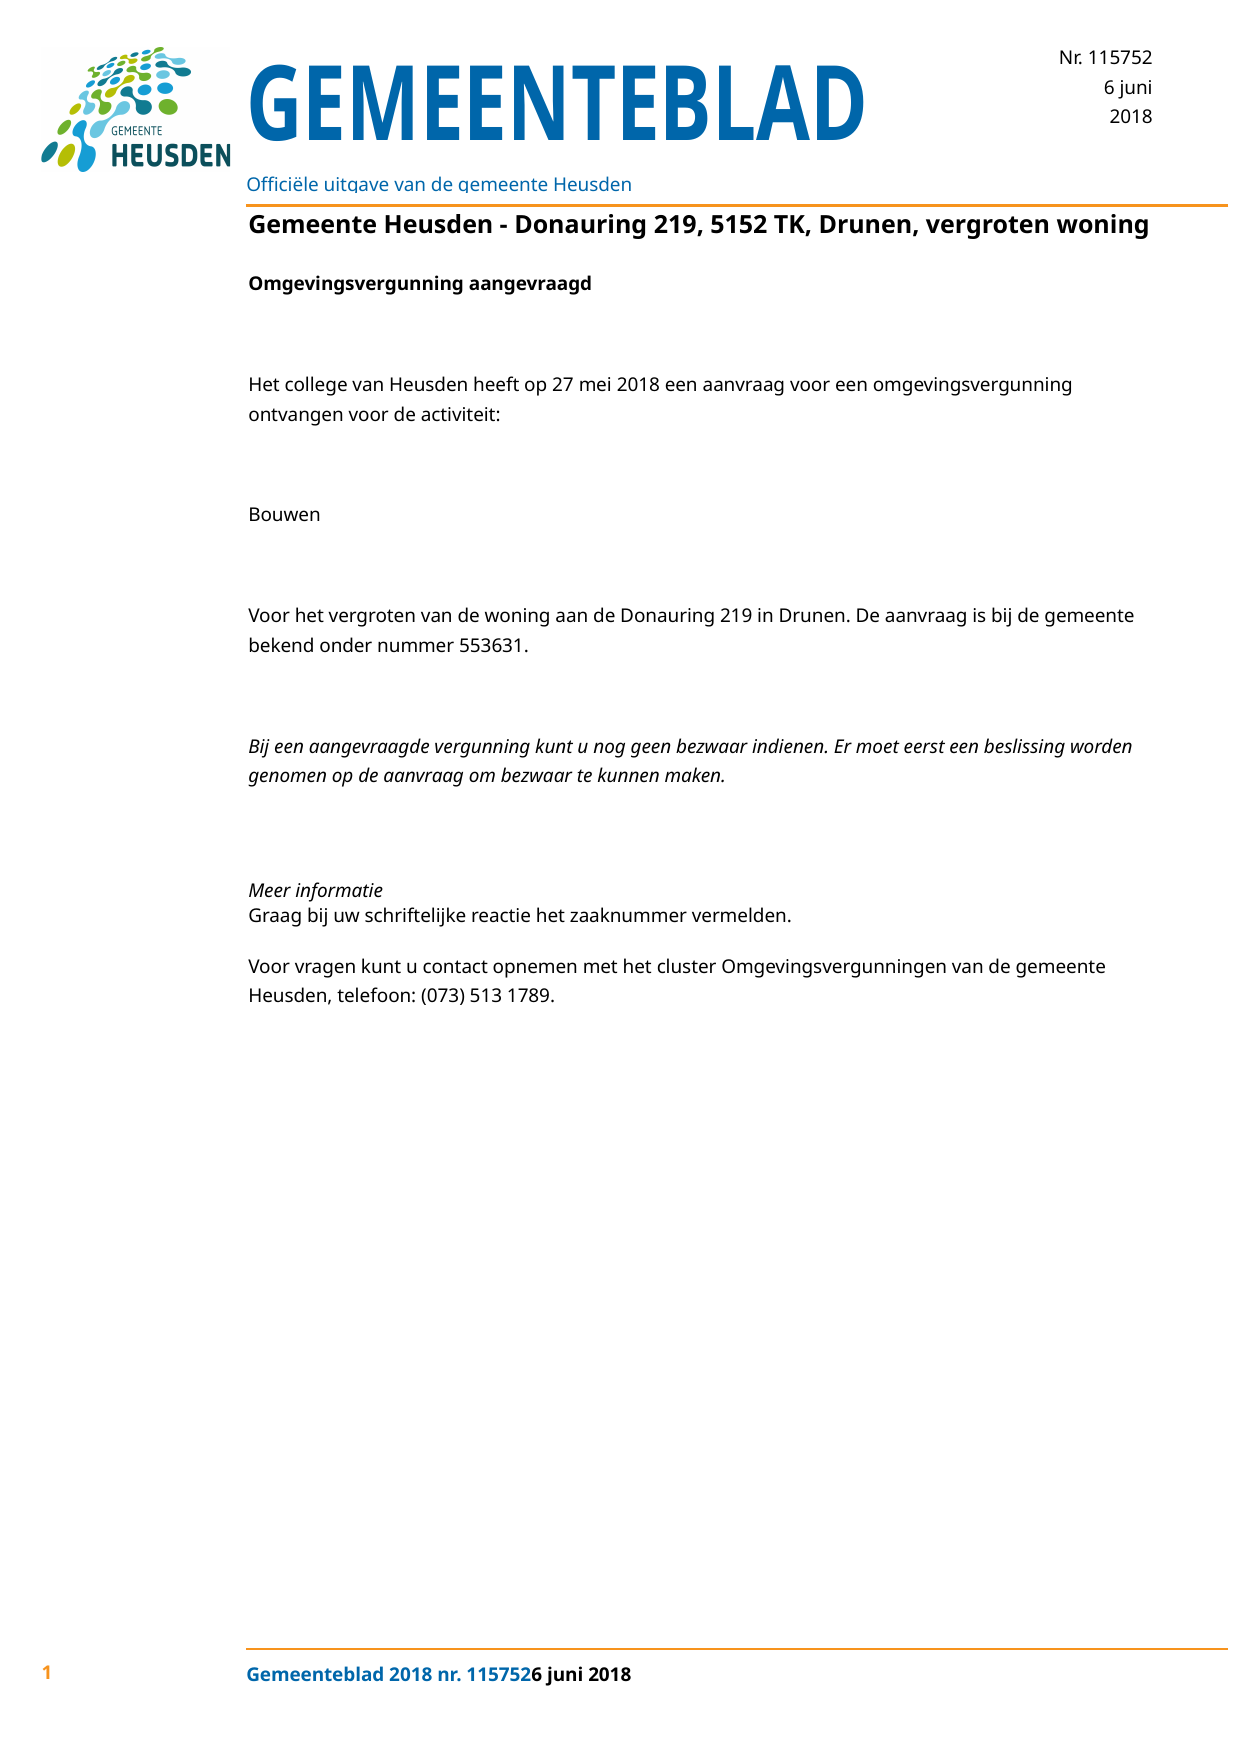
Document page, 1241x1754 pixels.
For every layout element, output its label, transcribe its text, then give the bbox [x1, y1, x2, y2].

text Omgevingsvergunning aangevraagd [248, 270, 1152, 296]
picture [41, 47, 231, 172]
text Bouwen [248, 502, 1152, 527]
text Meer informatie [248, 877, 1152, 902]
text Voor het vergroten van de woning aan de Donauring 219 in Drunen. De aanvraag is bij de gemeente bekend onder nummer 553631. [248, 602, 1152, 658]
text Voor vragen kunt u contact opnemen met het cluster Omgevingsvergunningen van de gemeente Heusden, telefoon: (073) 513 1789. [248, 953, 1152, 1008]
text Bij een aangevraagde vergunning kunt u nog geen bezwaar indienen. Er moet eerst een beslissing worden genomen op de aanvraag om bezwaar te kunnen maken. [248, 733, 1152, 788]
text Gemeente Heusden - Donauring 219, 5152 TK, Drunen, vergroten woning [248, 207, 1152, 241]
text Het college van Heusden heeft op 27 mei 2018 een aanvraag voor een omgevingsvergunning ontvangen voor de activiteit: [248, 371, 1152, 426]
text Graag bij uw schriftelijke reactie het zaaknummer vermelden. [248, 902, 1152, 928]
